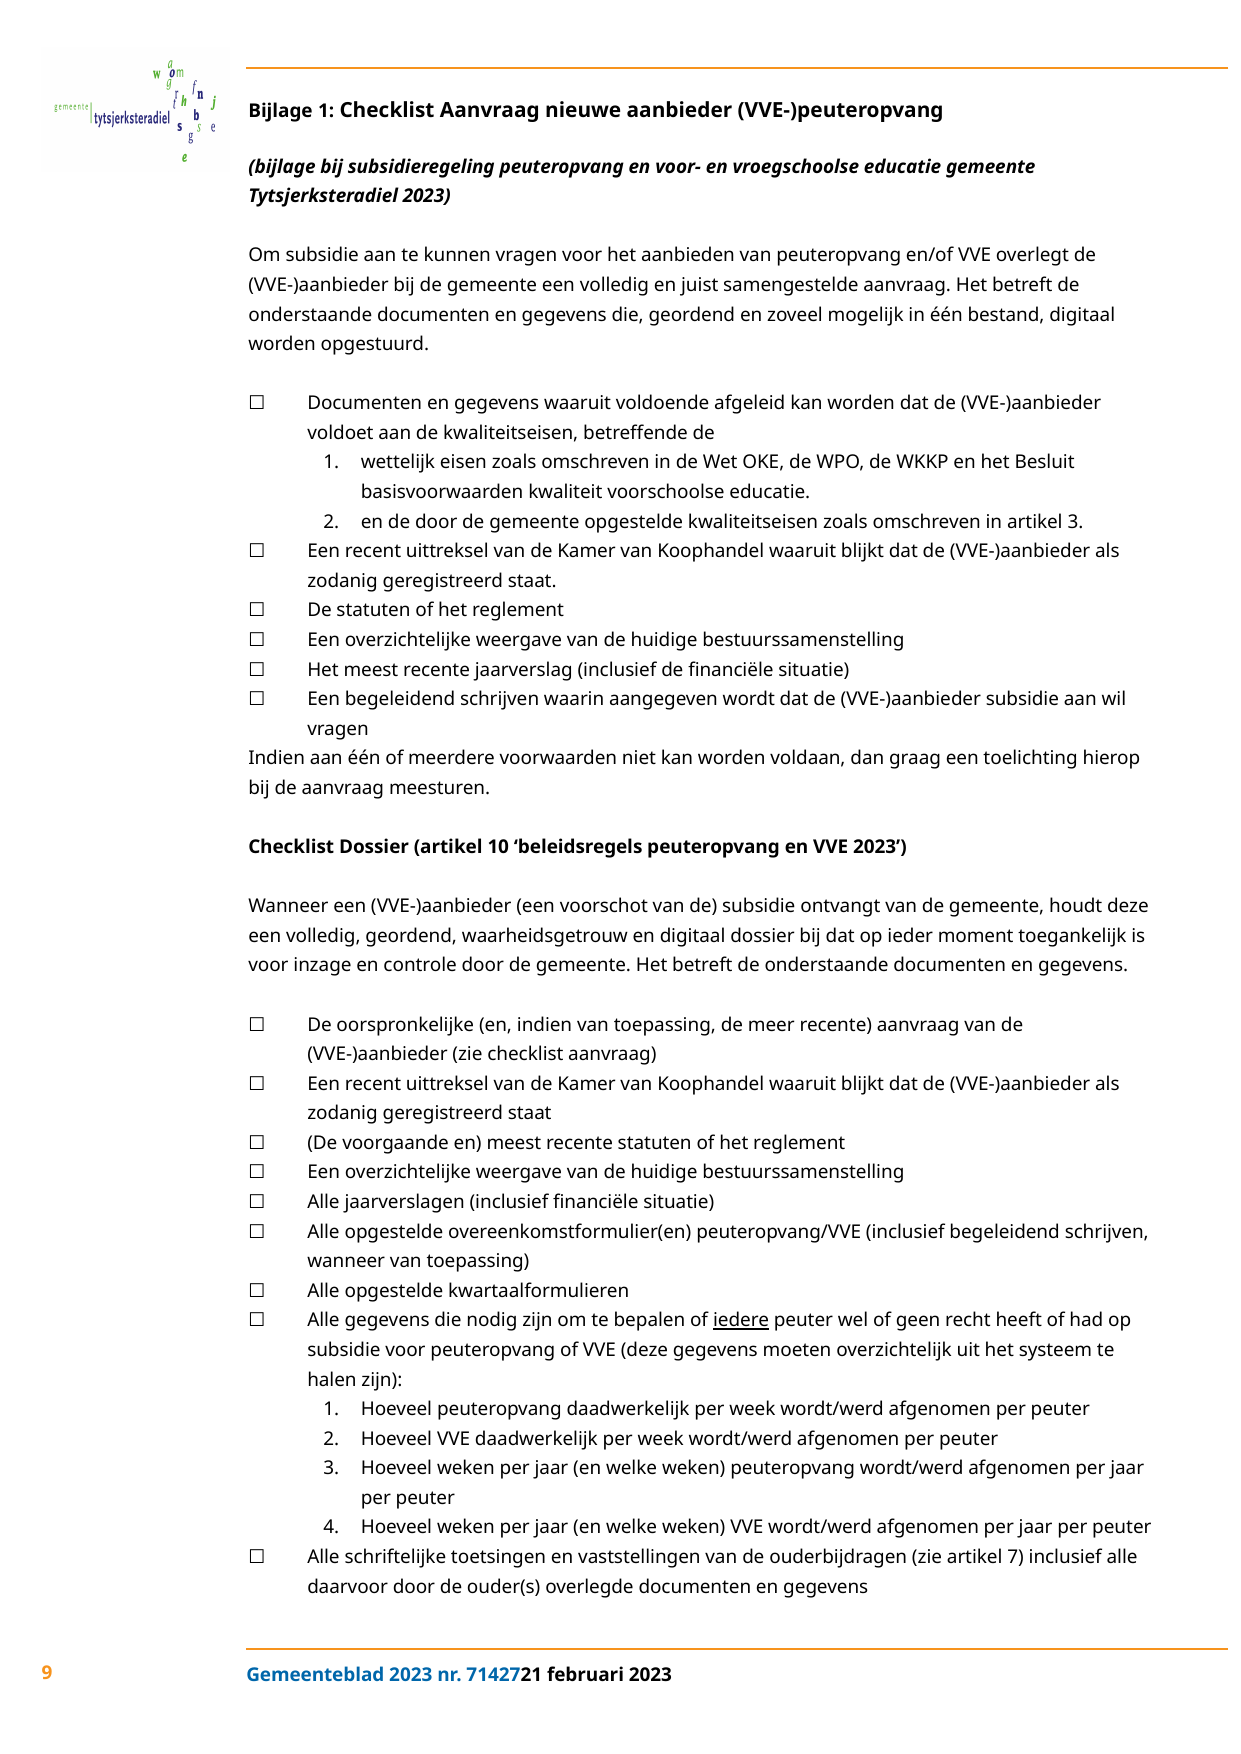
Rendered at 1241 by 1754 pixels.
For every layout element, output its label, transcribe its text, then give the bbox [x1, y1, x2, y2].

list en de door de gemeente opgestelde kwaliteitseisen zoals omschreven in artikel 3. [323, 508, 1152, 534]
list Hoeveel VVE daadwerkelijk per week wordt/werd afgenomen per peuter [323, 1425, 1152, 1451]
list Een recent uittreksel van de Kamer van Koophandel waaruit blijkt dat de (VVE-)aanbieder als zodanig geregistreerd staat. [248, 537, 1152, 593]
list De statuten of het reglement [248, 597, 1152, 622]
list Het meest recente jaarverslag (inclusief de financiële situatie) [248, 656, 1152, 682]
picture [41, 47, 231, 172]
list De oorspronkelijke (en, indien van toepassing, de meer recente) aanvraag van de (VVE-)aanbieder (zie checklist aanvraag) [248, 1011, 1152, 1066]
list Een overzichtelijke weergave van de huidige bestuurssamenstelling [248, 1159, 1152, 1184]
list Alle gegevens die nodig zijn om te bepalen of iedere peuter wel of geen recht heeft of had op subsidie voor peuteropvang of VVE (deze gegevens moeten overzichtelijk uit het systeem te halen zijn): [248, 1307, 1152, 1392]
list Een overzichtelijke weergave van de huidige bestuurssamenstelling [248, 626, 1152, 652]
list Hoeveel weken per jaar (en welke weken) peuteropvang wordt/werd afgenomen per jaar per peuter [323, 1454, 1152, 1510]
list Alle opgestelde overeenkomstformulier(en) peuteropvang/VVE (inclusief begeleidend schrijven, wanneer van toepassing) [248, 1218, 1152, 1273]
text Indien aan één of meerdere voorwaarden niet kan worden voldaan, dan graag een toelichting hierop bij de aanvraag meesturen. [248, 744, 1152, 800]
list Alle jaarverslagen (inclusief financiële situatie) [248, 1188, 1152, 1214]
text Bijlage 1: Checklist Aanvraag nieuwe aanbieder (VVE-)peuteropvang [248, 95, 1152, 123]
text Om subsidie aan te kunnen vragen voor het aanbieden van peuteropvang en/of VVE overlegt de (VVE-)aanbieder bij de gemeente een volledig en juist samengestelde aanvraag. Het betreft de onderstaande documenten en gegevens die, geordend en zoveel mogelijk in één bestand, digitaal worden opgestuurd. [248, 242, 1152, 356]
text (bijlage bij subsidieregeling peuteropvang en voor- en vroegschoolse educatie gemeente Tytsjerksteradiel 2023) [248, 153, 1152, 208]
text Checklist Dossier (artikel 10 ‘beleidsregels peuteropvang en VVE 2023’) [248, 833, 1152, 859]
text Wanneer een (VVE-)aanbieder (een voorschot van de) subsidie ontvangt van de gemeente, houdt deze een volledig, geordend, waarheidsgetrouw en digitaal dossier bij dat op ieder moment toegankelijk is voor inzage en controle door de gemeente. Het betreft de onderstaande documenten en gegevens. [248, 892, 1152, 977]
list wettelijk eisen zoals omschreven in de Wet OKE, de WPO, de WKKP en het Besluit basisvoorwaarden kwaliteit voorschoolse educatie. [323, 449, 1152, 504]
list Een begeleidend schrijven waarin aangegeven wordt dat de (VVE-)aanbieder subsidie aan wil vragen [248, 685, 1152, 741]
list Alle schriftelijke toetsingen en vaststellingen van de ouderbijdragen (zie artikel 7) inclusief alle daarvoor door de ouder(s) overlegde documenten en gegevens [248, 1543, 1152, 1599]
list (De voorgaande en) meest recente statuten of het reglement [248, 1129, 1152, 1155]
list Documenten en gegevens waaruit voldoende afgeleid kan worden dat de (VVE-)aanbieder voldoet aan de kwaliteitseisen, betreffende de [248, 389, 1152, 445]
list Alle opgestelde kwartaalformulieren [248, 1277, 1152, 1303]
list Hoeveel weken per jaar (en welke weken) VVE wordt/werd afgenomen per jaar per peuter [323, 1514, 1152, 1539]
list Hoeveel peuteropvang daadwerkelijk per week wordt/werd afgenomen per peuter [323, 1395, 1152, 1421]
list Een recent uittreksel van de Kamer van Koophandel waaruit blijkt dat de (VVE-)aanbieder als zodanig geregistreerd staat [248, 1070, 1152, 1125]
